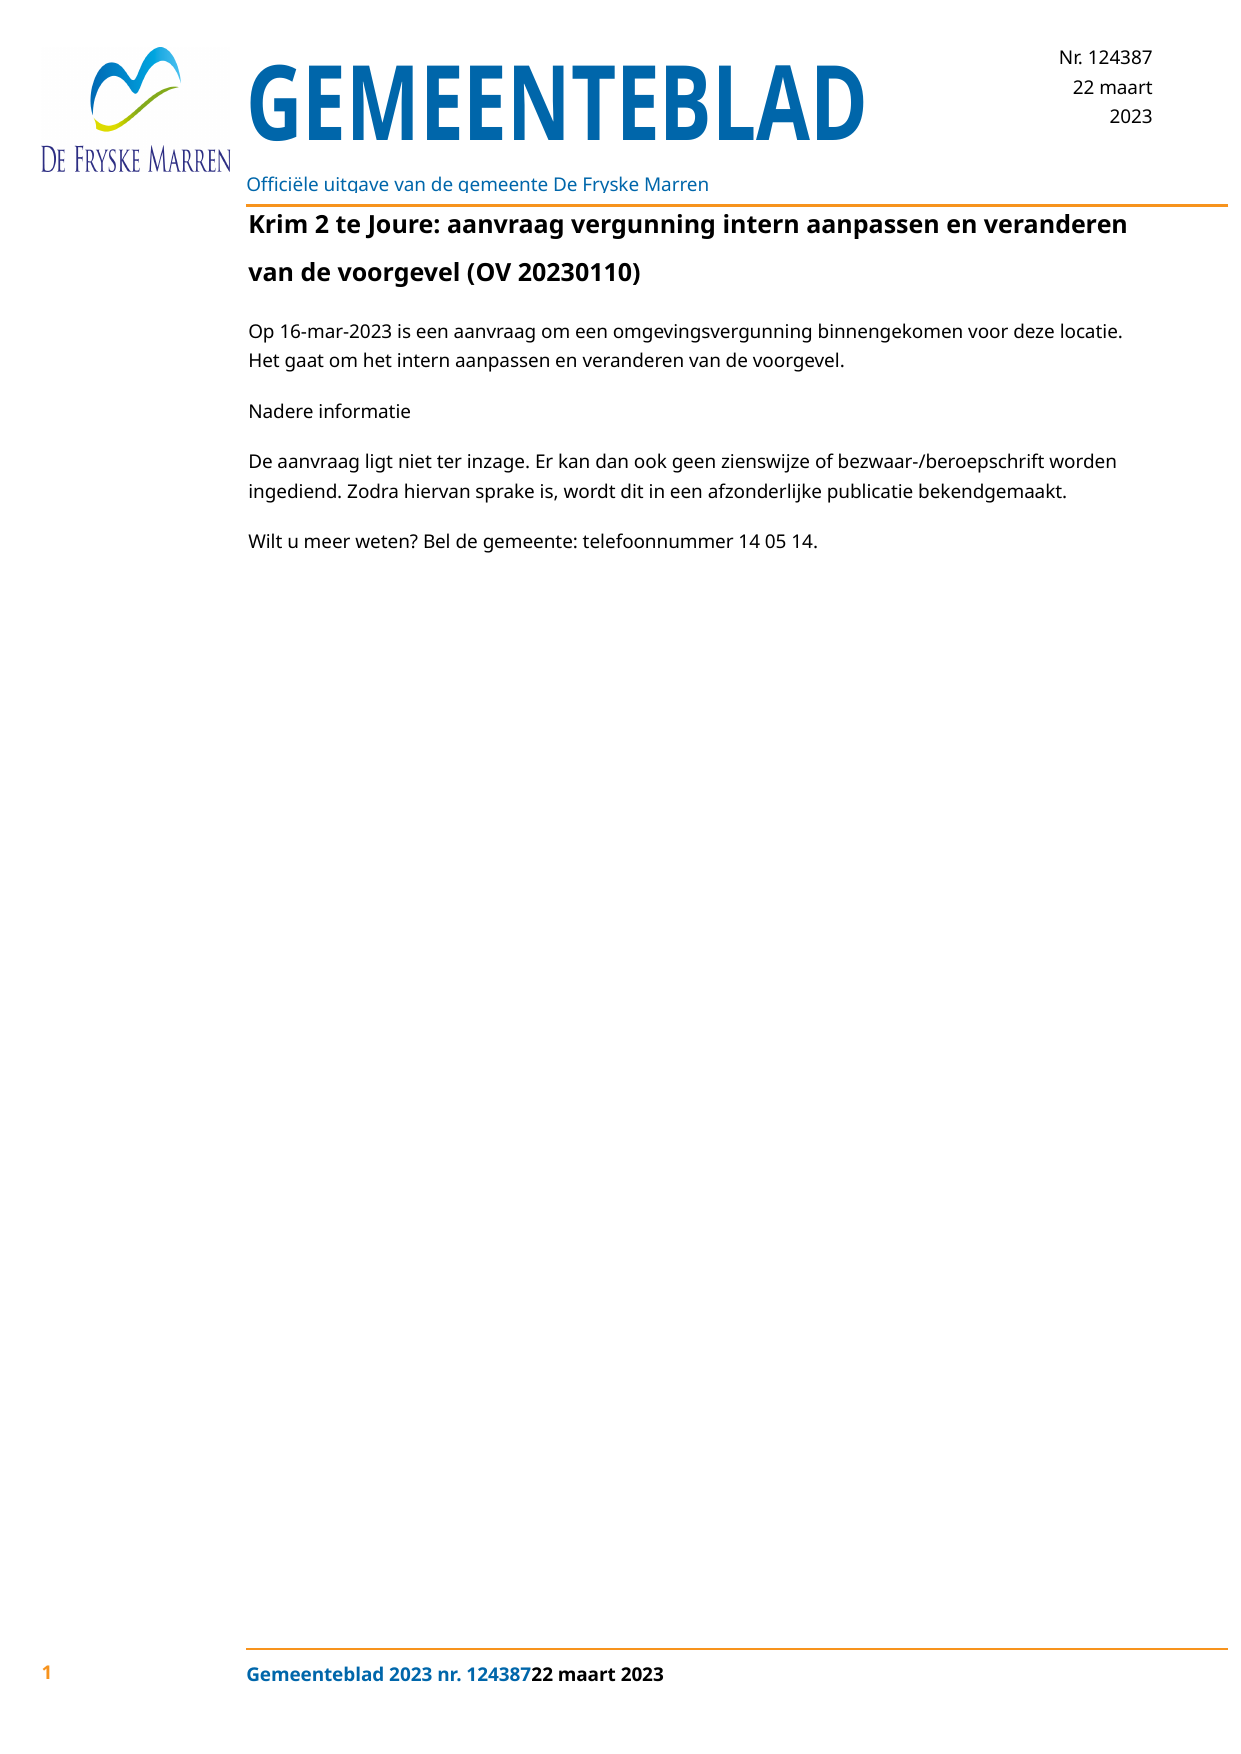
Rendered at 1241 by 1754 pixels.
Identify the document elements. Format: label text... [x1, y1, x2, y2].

text Op 16-mar-2023 is een aanvraag om een omgevingsvergunning binnengekomen voor deze locatie. Het gaat om het intern aanpassen en veranderen van de voorgevel. [248, 318, 1152, 373]
text De aanvraag ligt niet ter inzage. Er kan dan ook geen zienswijze of bezwaar-/beroepschrift worden ingediend. Zodra hiervan sprake is, wordt dit in een afzonderlijke publicatie bekendgemaakt. [248, 448, 1152, 504]
picture [41, 47, 231, 172]
text Wilt u meer weten? Bel de gemeente: telefoonnummer 14 05 14. [248, 528, 1152, 554]
text Nadere informatie [248, 398, 1152, 424]
text Krim 2 te Joure: aanvraag vergunning intern aanpassen en veranderen van de voorgevel (OV 20230110) [248, 207, 1152, 288]
